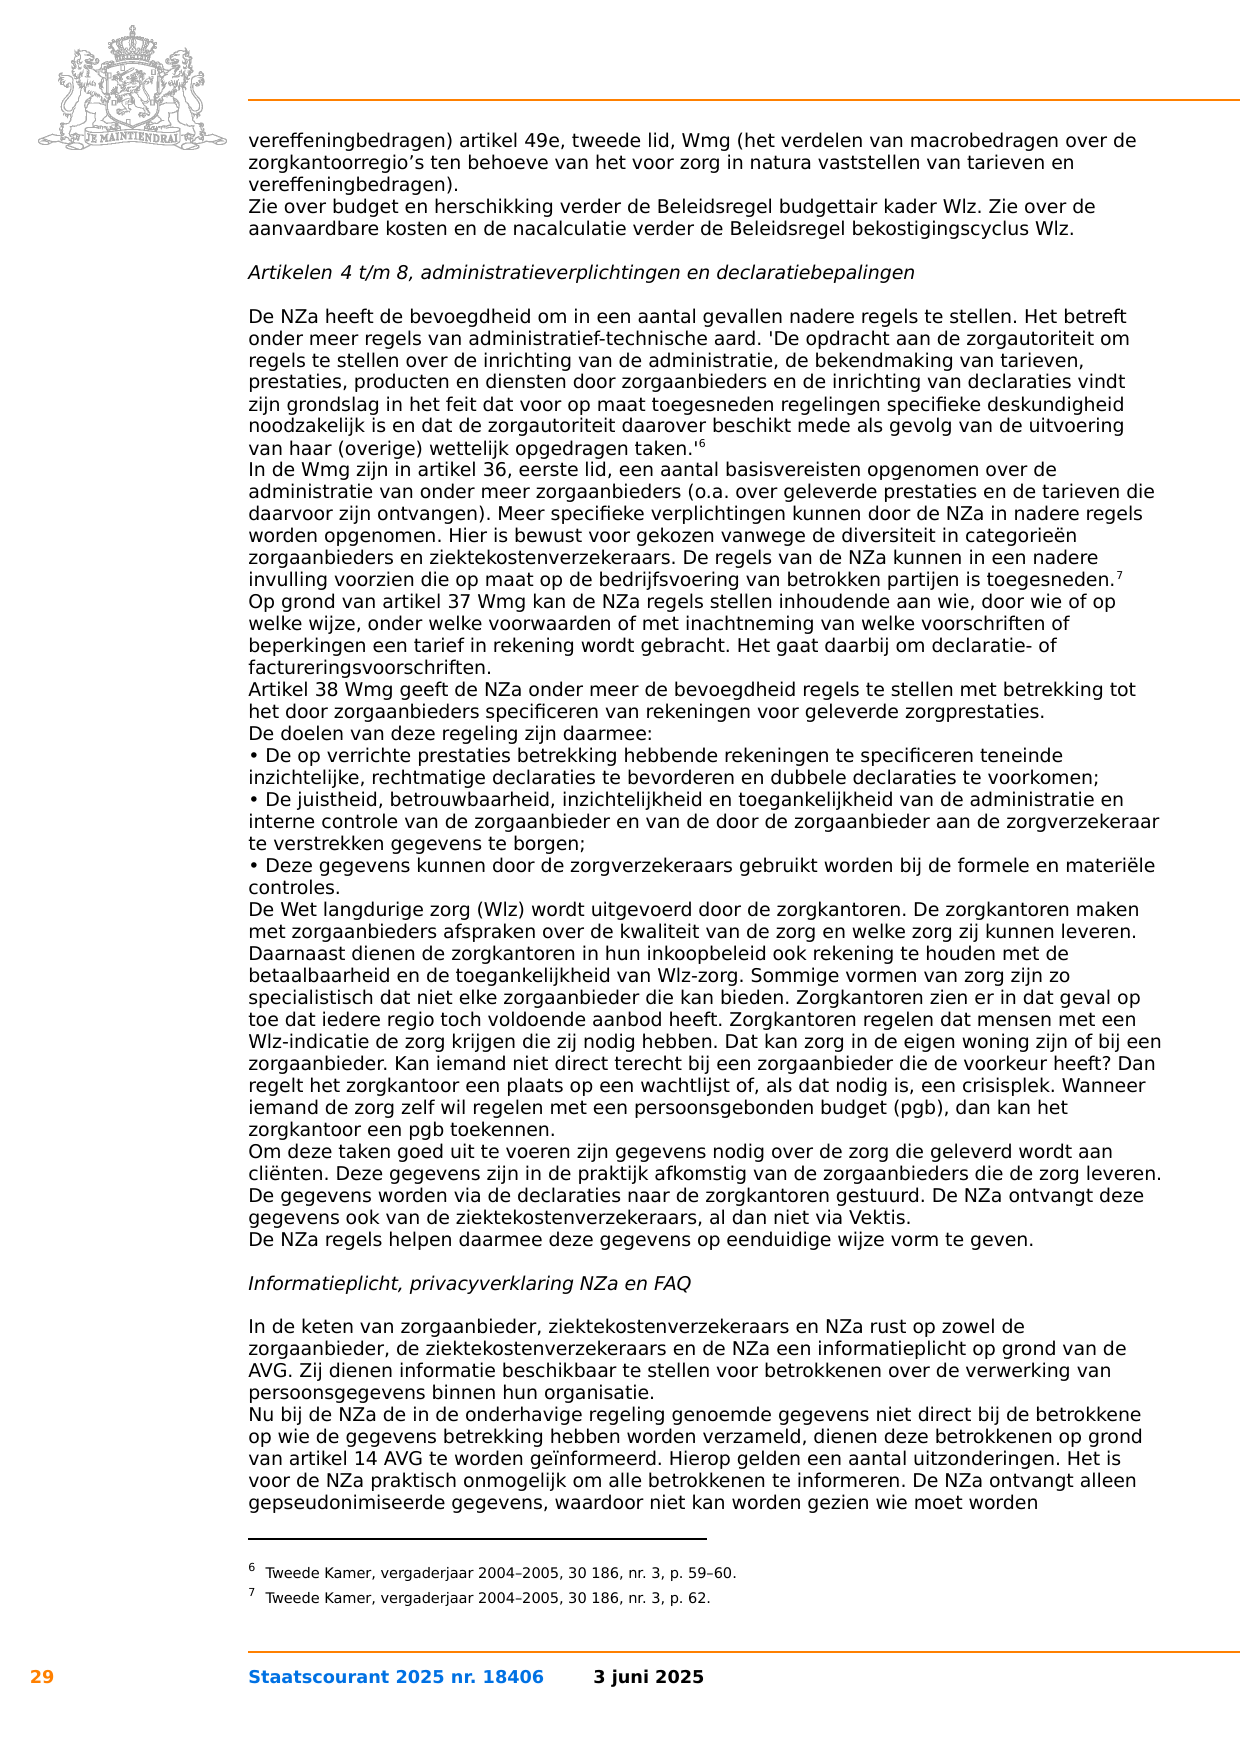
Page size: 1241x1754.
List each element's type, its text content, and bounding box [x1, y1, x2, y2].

picture [38, 25, 227, 150]
text De NZa regels helpen daarmee deze gegevens op eenduidige wijze vorm te geven. [248, 1229, 1163, 1251]
text Zie over budget en herschikking verder de Beleidsregel budgettair kader Wlz. Zie over de aanvaardbare kosten en de nacalculatie verder de Beleidsregel bekostigingscyclus Wlz. [248, 196, 1163, 240]
text Tweede Kamer, vergaderjaar 2004–2005, 30 186, nr. 3, p. 62. [248, 1586, 1163, 1608]
text Om deze taken goed uit te voeren zijn gegevens nodig over de zorg die geleverd wordt aan cliënten. Deze gegevens zijn in de praktijk afkomstig van de zorgaanbieders die de zorg leveren. De gegevens worden via de declaraties naar de zorgkantoren gestuurd. De NZa ontvangt deze gegevens ook van de ziektekostenverzekeraars, al dan niet via Vektis. [248, 1141, 1163, 1229]
text In de keten van zorgaanbieder, ziektekostenverzekeraars en NZa rust op zowel de zorgaanbieder, de ziektekostenverzekeraars en de NZa een informatieplicht op grond van de AVG. Zij dienen informatie beschikbaar te stellen voor betrokkenen over de verwerking van persoonsgegevens binnen hun organisatie. [248, 1316, 1163, 1404]
subtitle Informatieplicht, privacyverklaring NZa en FAQ [248, 1272, 1163, 1294]
subtitle Artikelen 4 t/m 8, administratieverplichtingen en declaratiebepalingen [248, 262, 1163, 284]
text Tweede Kamer, vergaderjaar 2004–2005, 30 186, nr. 3, p. 59–60. [248, 1561, 1163, 1583]
text De doelen van deze regeling zijn daarmee: [248, 723, 1163, 745]
text Artikel 38 Wmg geeft de NZa onder meer de bevoegdheid regels te stellen met betrekking tot het door zorgaanbieders specificeren van rekeningen voor geleverde zorgprestaties. [248, 679, 1163, 723]
text • Deze gegevens kunnen door de zorgverzekeraars gebruikt worden bij de formele en materiële controles. [248, 855, 1163, 899]
text • De op verrichte prestaties betrekking hebbende rekeningen te specificeren teneinde inzichtelijke, rechtmatige declaraties te bevorderen en dubbele declaraties te voorkomen; [248, 745, 1163, 789]
text • De juistheid, betrouwbaarheid, inzichtelijkheid en toegankelijkheid van de administratie en interne controle van de zorgaanbieder en van de door de zorgaanbieder aan de zorgverzekeraar te verstrekken gegevens te borgen; [248, 789, 1163, 855]
text Op grond van artikel 37 Wmg kan de NZa regels stellen inhoudende aan wie, door wie of op welke wijze, onder welke voorwaarden of met inachtneming van welke voorschriften of beperkingen een tarief in rekening wordt gebracht. Het gaat daarbij om declaratie- of factureringsvoorschriften. [248, 591, 1163, 679]
text De NZa heeft de bevoegdheid om in een aantal gevallen nadere regels te stellen. Het betreft onder meer regels van administratief-technische aard. 'De opdracht aan de zorgautoriteit om regels te stellen over de inrichting van de administratie, de bekendmaking van tarieven, prestaties, producten en diensten door zorgaanbieders en de inrichting van declaraties vindt zijn grondslag in het feit dat voor op maat toegesneden regelingen specifieke deskundigheid noodzakelijk is en dat de zorgautoriteit daarover beschikt mede als gevolg van de uitvoering van haar (overige) wettelijk opgedragen taken.' [248, 306, 1163, 459]
text Nu bij de NZa de in de onderhavige regeling genoemde gegevens niet direct bij de betrokkene op wie de gegevens betrekking hebben worden verzameld, dienen deze betrokkenen op grond van artikel 14 AVG te worden geïnformeerd. Hierop gelden een aantal uitzonderingen. Het is voor de NZa praktisch onmogelijk om alle betrokkenen te informeren. De NZa ontvangt alleen gepseudonimiseerde gegevens, waardoor niet kan worden gezien wie moet worden [248, 1404, 1163, 1514]
text In de Wmg zijn in artikel 36, eerste lid, een aantal basisvereisten opgenomen over de administratie van onder meer zorgaanbieders (o.a. over geleverde prestaties en de tarieven die daarvoor zijn ontvangen). Meer specifieke verplichtingen kunnen door de NZa in nadere regels worden opgenomen. Hier is bewust voor gekozen vanwege de diversiteit in categorieën zorgaanbieders en ziektekostenverzekeraars. De regels van de NZa kunnen in een nadere invulling voorzien die op maat op de bedrijfsvoering van betrokken partijen is toegesneden. [248, 459, 1163, 591]
text De Wet langdurige zorg (Wlz) wordt uitgevoerd door de zorgkantoren. De zorgkantoren maken met zorgaanbieders afspraken over de kwaliteit van de zorg en welke zorg zij kunnen leveren. Daarnaast dienen de zorgkantoren in hun inkoopbeleid ook rekening te houden met de betaalbaarheid en de toegankelijkheid van Wlz-zorg. Sommige vormen van zorg zijn zo specialistisch dat niet elke zorgaanbieder die kan bieden. Zorgkantoren zien er in dat geval op toe dat iedere regio toch voldoende aanbod heeft. Zorgkantoren regelen dat mensen met een Wlz-indicatie de zorg krijgen die zij nodig hebben. Dat kan zorg in de eigen woning zijn of bij een zorgaanbieder. Kan iemand niet direct terecht bij een zorgaanbieder die de voorkeur heeft? Dan regelt het zorgkantoor een plaats op een wachtlijst of, als dat nodig is, een crisisplek. Wanneer iemand de zorg zelf wil regelen met een persoonsgebonden budget (pgb), dan kan het zorgkantoor een pgb toekennen. [248, 899, 1163, 1141]
text vereffeningbedragen) artikel 49e, tweede lid, Wmg (het verdelen van macrobedragen over de zorgkantoorregio’s ten behoeve van het voor zorg in natura vaststellen van tarieven en vereffeningbedragen). [248, 130, 1163, 196]
